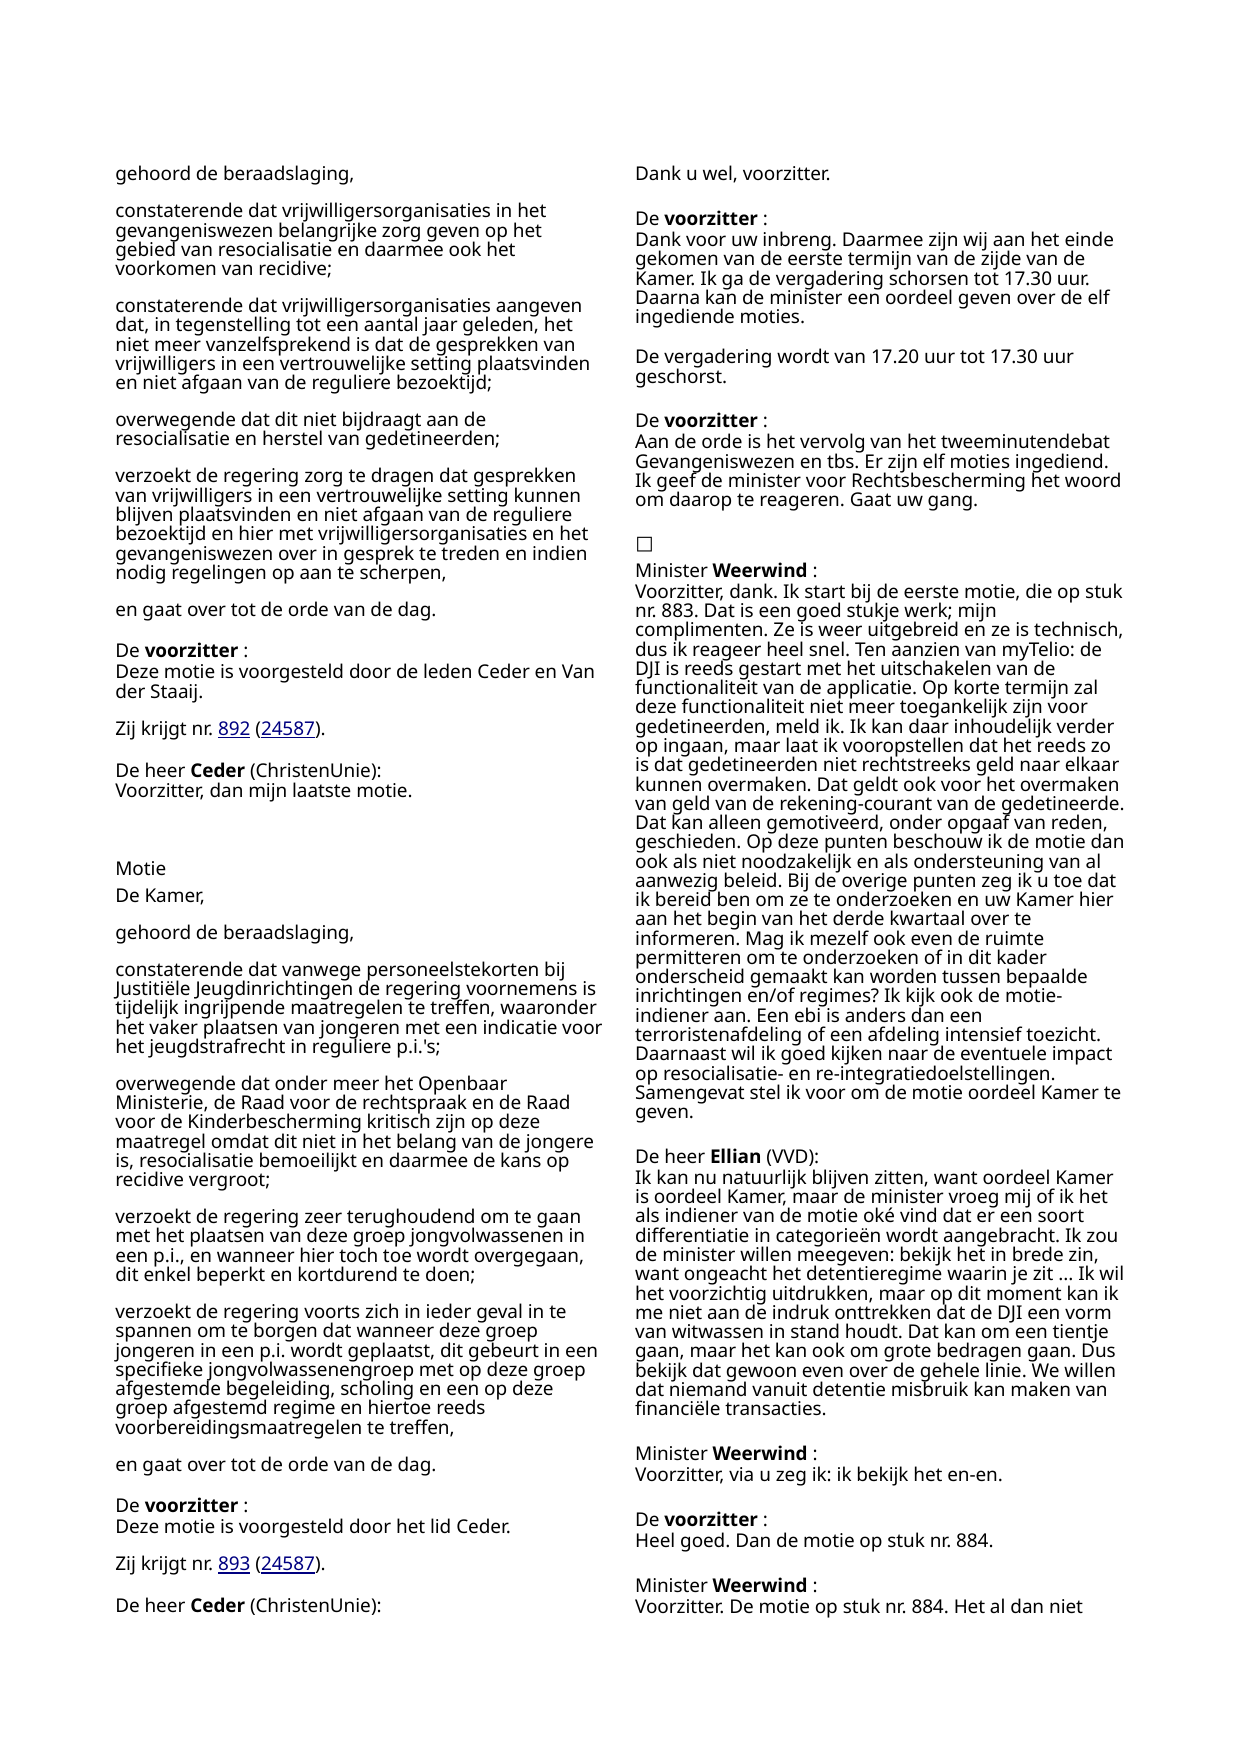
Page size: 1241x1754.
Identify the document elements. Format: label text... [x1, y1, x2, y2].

text constaterende dat vanwege personeelstekorten bij Justitiële Jeugdinrichtingen de regering voornemens is tijdelijk ingrijpende maatregelen te treffen, waaronder het vaker plaatsen van jongeren met een indicatie voor het jeugdstrafrecht in reguliere p.i.'s; [115, 961, 605, 1057]
text De voorzitter : [635, 205, 1125, 231]
text constaterende dat vrijwilligersorganisaties in het gevangeniswezen belangrijke zorg geven op het gebied van resocialisatie en daarmee ook het voorkomen van recidive; [115, 202, 605, 279]
text De vergadering wordt van 17.20 uur tot 17.30 uur geschorst. [635, 348, 1125, 387]
text De voorzitter : [115, 1493, 605, 1518]
text verzoekt de regering zorg te dragen dat gesprekken van vrijwilligers in een vertrouwelijke setting kunnen blijven plaatsvinden en niet afgaan van de reguliere bezoektijd en hier met vrijwilligersorganisaties en het gevangeniswezen over in gesprek te treden en indien nodig regelingen op aan te scherpen, [115, 467, 605, 583]
text en gaat over tot de orde van de dag. [115, 601, 605, 620]
text De heer Ceder (ChristenUnie): [115, 757, 605, 782]
text Heel goed. Dan de motie op stuk nr. 884. [635, 1532, 1125, 1551]
text Zij krijgt nr. 893 (24587). [115, 1555, 605, 1574]
text Voorzitter, via u zeg ik: ik bekijk het en-en. [635, 1466, 1125, 1485]
text Voorzitter. De motie op stuk nr. 884. Het al dan niet [635, 1598, 1125, 1617]
text verzoekt de regering voorts zich in ieder geval in te spannen om te borgen dat wanneer deze groep jongeren in een p.i. wordt geplaatst, dit gebeurt in een specifieke jongvolwassenengroep met op deze groep afgestemde begeleiding, scholing en een op deze groep afgestemd regime en hiertoe reeds voorbereidingsmaatregelen te treffen, [115, 1303, 605, 1438]
text De voorzitter : [115, 638, 605, 663]
text constaterende dat vrijwilligersorganisaties aangeven dat, in tegenstelling tot een aantal jaar geleden, het niet meer vanzelfsprekend is dat de gesprekken van vrijwilligers in een vertrouwelijke setting plaatsvinden en niet afgaan van de reguliere bezoektijd; [115, 297, 605, 393]
text en gaat over tot de orde van de dag. [115, 1456, 605, 1475]
text De heer Ceder (ChristenUnie): [115, 1592, 605, 1618]
text Minister Weerwind : [635, 1572, 1125, 1598]
text gehoord de beraadslaging, [115, 924, 605, 943]
text Deze motie is voorgesteld door de leden Ceder en Van der Staaij. [115, 663, 605, 702]
text ⬜ [635, 531, 1125, 557]
text Zij krijgt nr. 892 (24587). [115, 720, 605, 739]
text Minister Weerwind : [635, 1440, 1125, 1466]
text Deze motie is voorgesteld door het lid Ceder. [115, 1518, 605, 1538]
text De voorzitter : [635, 1506, 1125, 1532]
text Minister Weerwind : [635, 557, 1125, 583]
text Dank u wel, voorzitter. [635, 165, 1125, 184]
text overwegende dat onder meer het Openbaar Ministerie, de Raad voor de rechtspraak en de Raad voor de Kinderbescherming kritisch zijn op deze maatregel omdat dit niet in het belang van de jongere is, resocialisatie bemoeilijkt en daarmee de kans op recidive vergroot; [115, 1075, 605, 1191]
text verzoekt de regering zeer terughoudend om te gaan met het plaatsen van deze groep jongvolwassenen in een p.i., en wanneer hier toch toe wordt overgegaan, dit enkel beperkt en kortdurend te doen; [115, 1208, 605, 1285]
text De heer Ellian (VVD): [635, 1143, 1125, 1169]
text overwegende dat dit niet bijdraagt aan de resocialisatie en herstel van gedetineerden; [115, 411, 605, 450]
text De Kamer, [115, 887, 605, 906]
text De voorzitter : [635, 408, 1125, 433]
text Voorzitter, dank. Ik start bij de eerste motie, die op stuk nr. 883. Dat is een goed stukje werk; mijn complimenten. Ze is weer uitgebreid en ze is technisch, dus ik reageer heel snel. Ten aanzien van myTelio: de DJI is reeds gestart met het uitschakelen van de functionaliteit van de applicatie. Op korte termijn zal deze functionaliteit niet meer toegankelijk zijn voor gedetineerden, meld ik. Ik kan daar inhoudelijk verder op ingaan, maar laat ik vooropstellen dat het reeds zo is dat gedetineerden niet rechtstreeks geld naar elkaar kunnen overmaken. Dat geldt ook voor het overmaken van geld van de rekening-courant van de gedetineerde. Dat kan alleen gemotiveerd, onder opgaaf van reden, geschieden. Op deze punten beschouw ik de motie dan ook als niet noodzakelijk en als ondersteuning van al aanwezig beleid. Bij de overige punten zeg ik u toe dat ik bereid ben om ze te onderzoeken en uw Kamer hier aan het begin van het derde kwartaal over te informeren. Mag ik mezelf ook even de ruimte permitteren om te onderzoeken of in dit kader onderscheid gemaakt kan worden tussen bepaalde inrichtingen en/of regimes? Ik kijk ook de motie-indiener aan. Een ebi is anders dan een terroristenafdeling of een afdeling intensief toezicht. Daarnaast wil ik goed kijken naar de eventuele impact op resocialisatie- en re-integratiedoelstellingen. Samengevat stel ik voor om de motie oordeel Kamer te geven. [635, 583, 1125, 1122]
text Dank voor uw inbreng. Daarmee zijn wij aan het einde gekomen van de eerste termijn van de zijde van de Kamer. Ik ga de vergadering schorsen tot 17.30 uur. Daarna kan de minister een oordeel geven over de elf ingediende moties. [635, 231, 1125, 327]
text Ik kan nu natuurlijk blijven zitten, want oordeel Kamer is oordeel Kamer, maar de minister vroeg mij of ik het als indiener van de motie oké vind dat er een soort differentiatie in categorieën wordt aangebracht. Ik zou de minister willen meegeven: bekijk het in brede zin, want ongeacht het detentieregime waarin je zit ... Ik wil het voorzichtig uitdrukken, maar op dit moment kan ik me niet aan de indruk onttrekken dat de DJI een vorm van witwassen in stand houdt. Dat kan om een tientje gaan, maar het kan ook om grote bedragen gaan. Dus bekijk dat gewoon even over de gehele linie. We willen dat niemand vanuit detentie misbruik kan maken van financiële transacties. [635, 1169, 1125, 1419]
text Motie [115, 855, 605, 881]
text Voorzitter, dan mijn laatste motie. [115, 782, 605, 802]
text Aan de orde is het vervolg van het tweeminutendebat Gevangeniswezen en tbs. Er zijn elf moties ingediend. Ik geef de minister voor Rechtsbescherming het woord om daarop te reageren. Gaat uw gang. [635, 433, 1125, 511]
text gehoord de beraadslaging, [115, 165, 605, 184]
